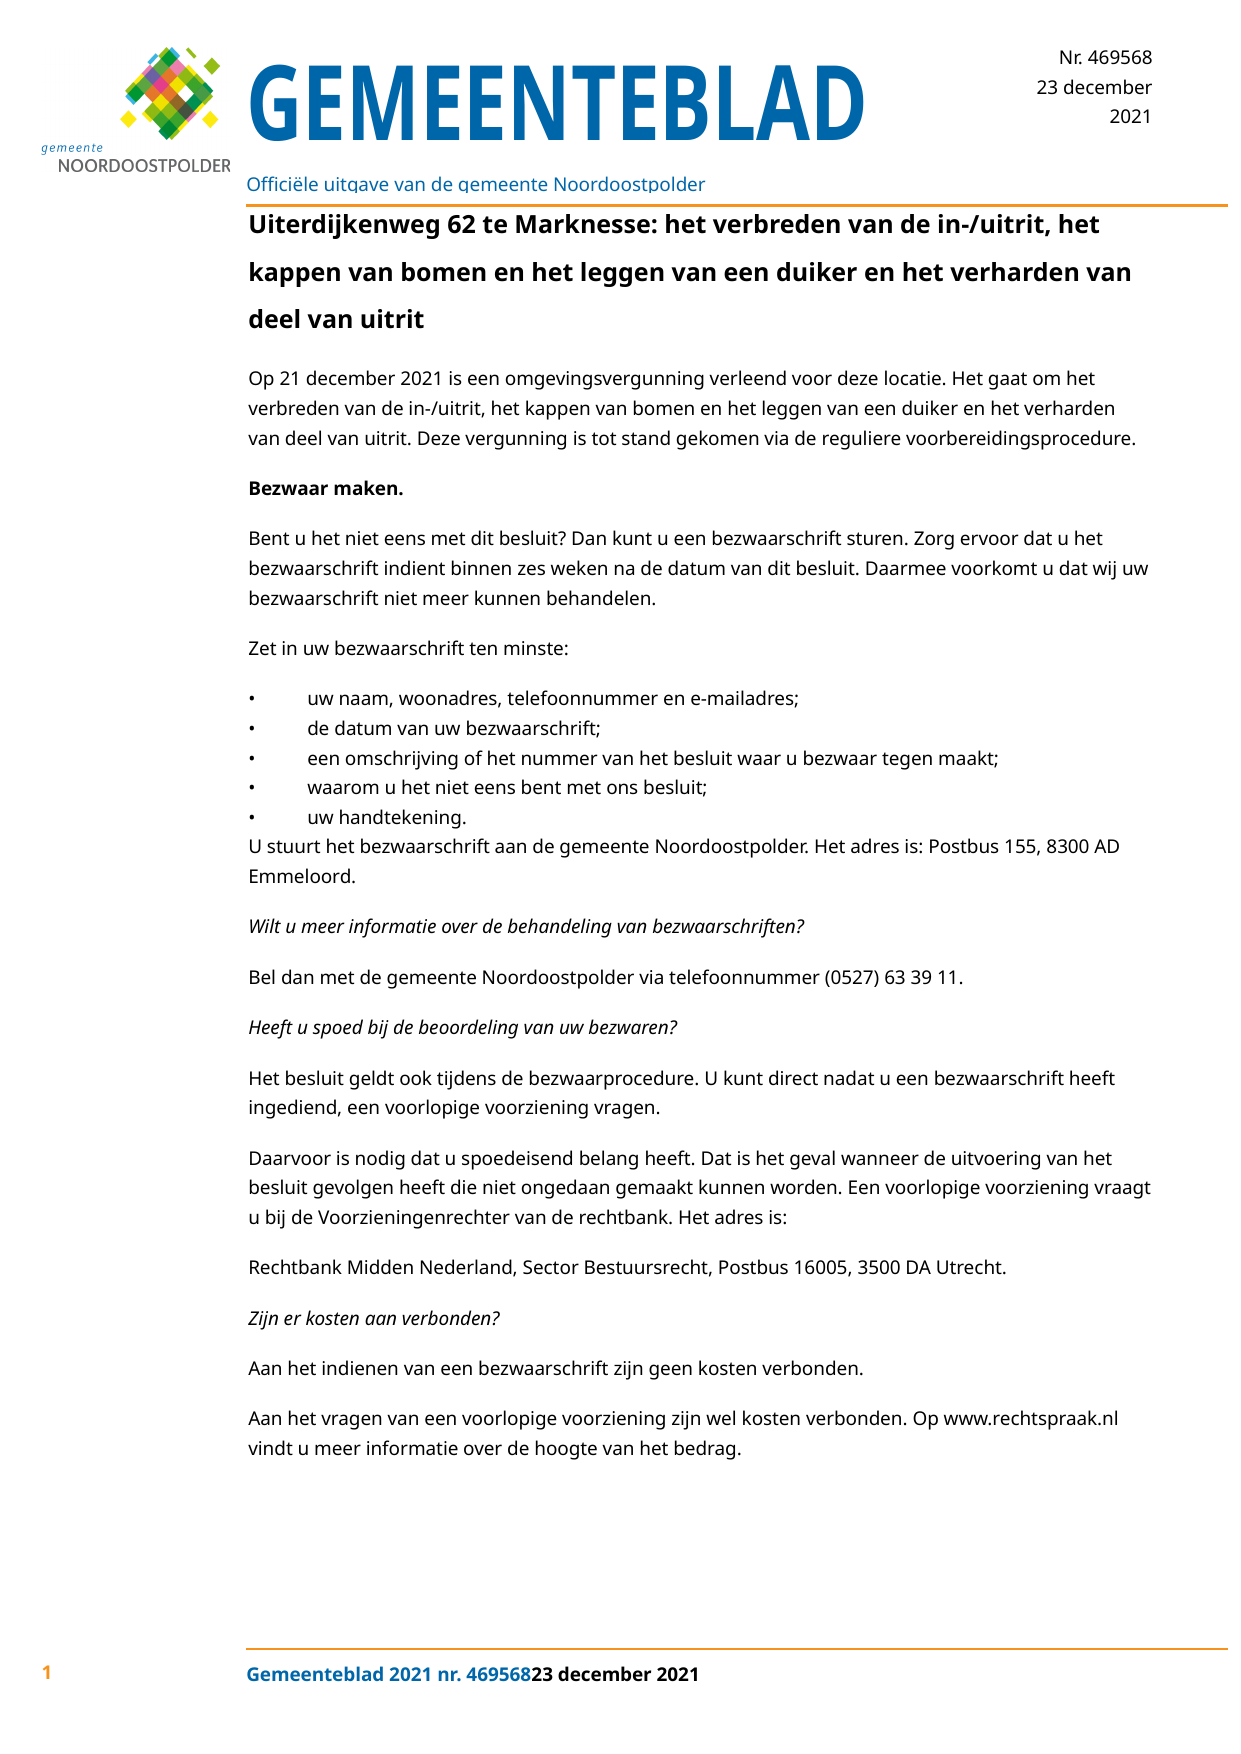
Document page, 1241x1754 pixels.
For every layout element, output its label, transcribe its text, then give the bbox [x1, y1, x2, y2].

text Daarvoor is nodig dat u spoedeisend belang heeft. Dat is het geval wanneer de uitvoering van het besluit gevolgen heeft die niet ongedaan gemaakt kunnen worden. Een voorlopige voorziening vraagt u bij de Voorzieningenrechter van de rechtbank. Het adres is: [248, 1145, 1152, 1229]
list uw naam, woonadres, telefoonnummer en e-mailadres; [248, 686, 1152, 711]
text Heeft u spoed bij de beoordeling van uw bezwaren? [248, 1014, 1152, 1040]
text U stuurt het bezwaarschrift aan de gemeente Noordoostpolder. Het adres is: Postbus 155, 8300 AD Emmeloord. [248, 833, 1152, 889]
list een omschrijving of het nummer van het besluit waar u bezwaar tegen maakt; [248, 745, 1152, 770]
text Het besluit geldt ook tijdens de bezwaarprocedure. U kunt direct nadat u een bezwaarschrift heeft ingediend, een voorlopige voorziening vragen. [248, 1065, 1152, 1120]
text Wilt u meer informatie over de behandeling van bezwaarschriften? [248, 913, 1152, 939]
list uw handtekening. [248, 804, 1152, 829]
text Aan het vragen van een voorlopige voorziening zijn wel kosten verbonden. Op www.rechtspraak.nl vindt u meer informatie over de hoogte van het bedrag. [248, 1406, 1152, 1461]
text Op 21 december 2021 is een omgevingsvergunning verleend voor deze locatie. Het gaat om het verbreden van de in-/uitrit, het kappen van bomen en het leggen van een duiker en het verharden van deel van uitrit. Deze vergunning is tot stand gekomen via de reguliere voorbereidingsprocedure. [248, 366, 1152, 450]
text Zet in uw bezwaarschrift ten minste: [248, 635, 1152, 661]
text Bezwaar maken. [248, 475, 1152, 501]
text Bel dan met de gemeente Noordoostpolder via telefoonnummer (0527) 63 39 11. [248, 964, 1152, 989]
list de datum van uw bezwaarschrift; [248, 715, 1152, 741]
list waarom u het niet eens bent met ons besluit; [248, 774, 1152, 800]
text Bent u het niet eens met dit besluit? Dan kunt u een bezwaarschrift sturen. Zorg ervoor dat u het bezwaarschrift indient binnen zes weken na de datum van dit besluit. Daarmee voorkomt u dat wij uw bezwaarschrift niet meer kunnen behandelen. [248, 526, 1152, 610]
text Rechtbank Midden Nederland, Sector Bestuursrecht, Postbus 16005, 3500 DA Utrecht. [248, 1254, 1152, 1280]
picture [41, 47, 231, 172]
text Aan het indienen van een bezwaarschrift zijn geen kosten verbonden. [248, 1355, 1152, 1381]
text Zijn er kosten aan verbonden? [248, 1305, 1152, 1330]
text Uiterdijkenweg 62 te Marknesse: het verbreden van de in-/uitrit, het kappen van bomen en het leggen van een duiker en het verharden van deel van uitrit [248, 207, 1152, 336]
